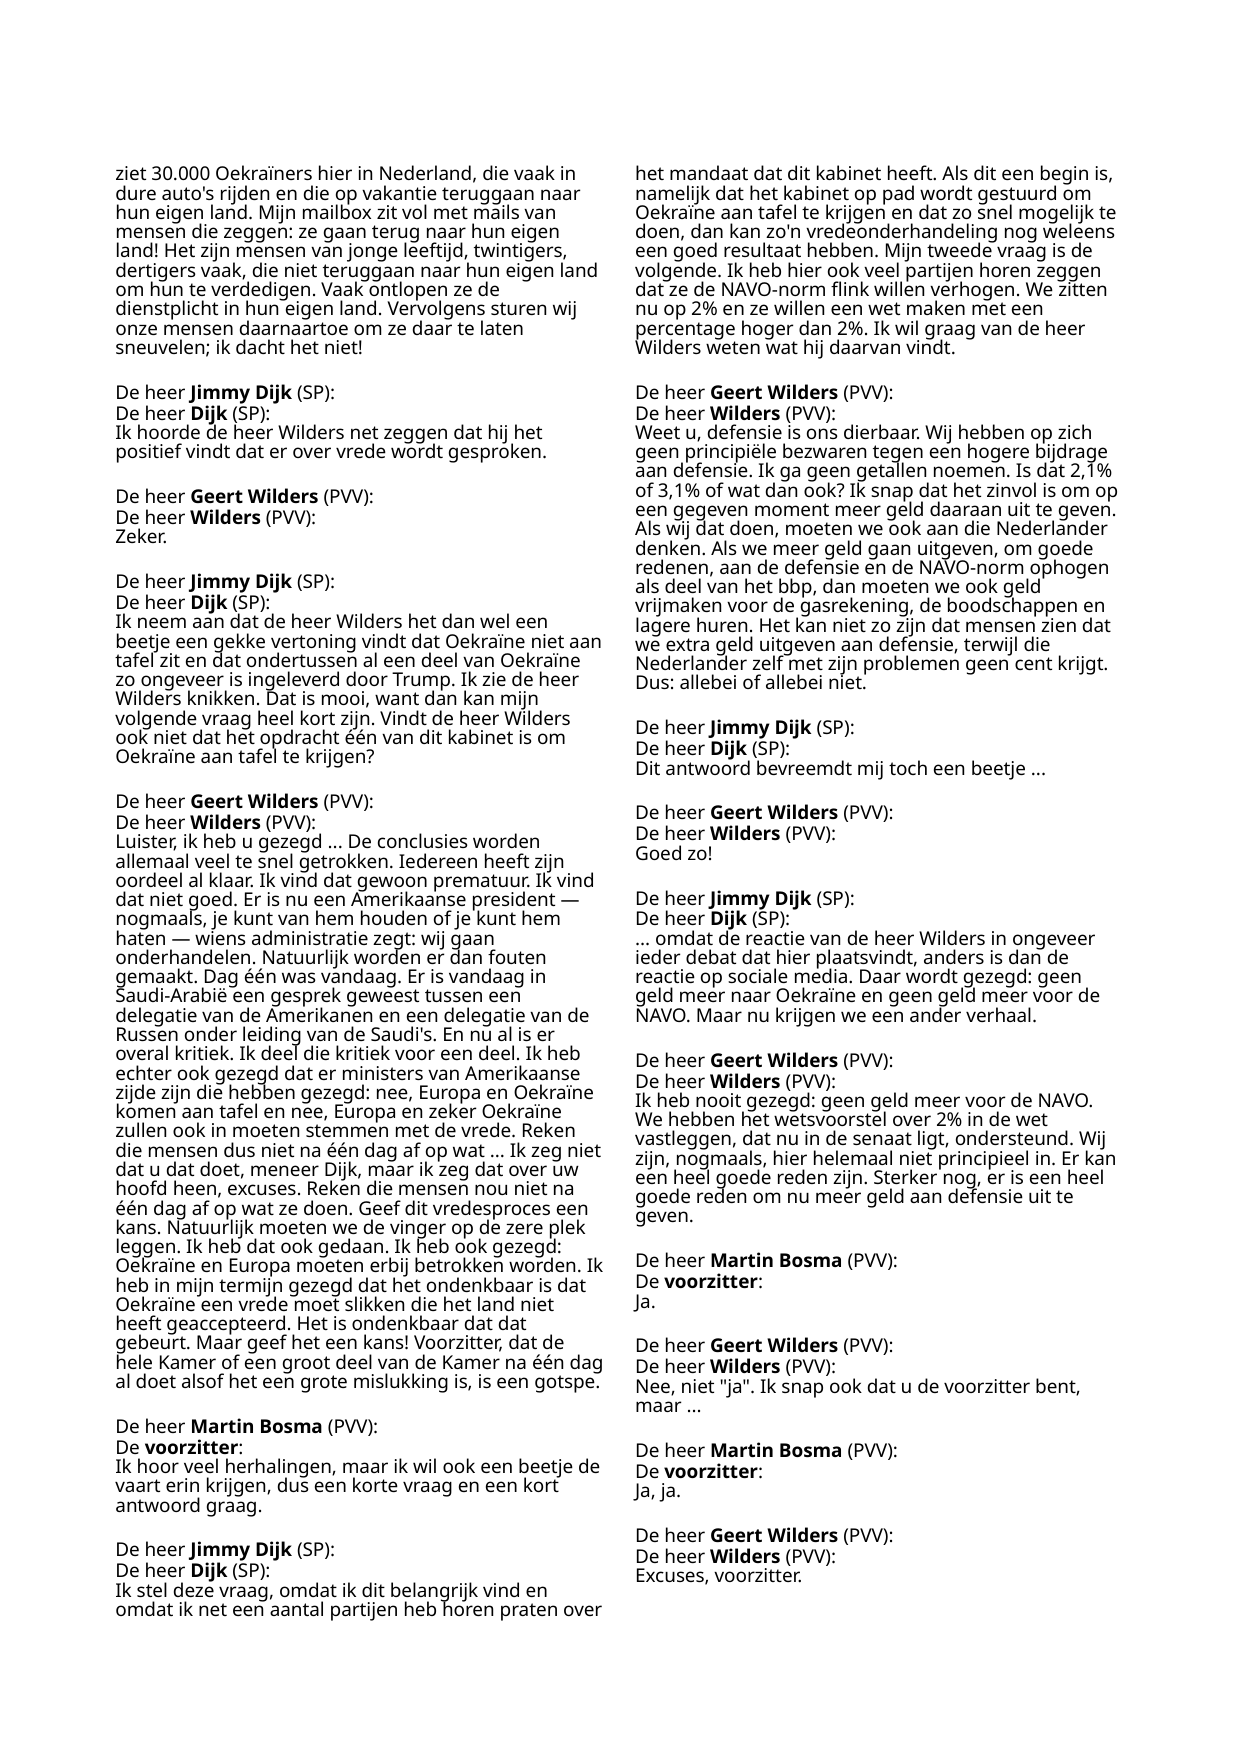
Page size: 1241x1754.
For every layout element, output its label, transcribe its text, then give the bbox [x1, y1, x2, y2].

text De heer Jimmy Dijk (SP): [115, 1537, 605, 1562]
text De heer Wilders (PVV): [115, 814, 605, 833]
text De heer Geert Wilders (PVV): [635, 379, 1125, 404]
text Ik neem aan dat de heer Wilders het dan wel een beetje een gekke vertoning vindt dat Oekraïne niet aan tafel zit en dat ondertussen al een deel van Oekraïne zo ongeveer is ingeleverd door Trump. Ik zie de heer Wilders knikken. Dat is mooi, want dan kan mijn volgende vraag heel kort zijn. Vindt de heer Wilders ook niet dat het opdracht één van dit kabinet is om Oekraïne aan tafel te krijgen? [115, 613, 605, 767]
text Ja, ja. [635, 1482, 1125, 1501]
text Dit antwoord bevreemdt mij toch een beetje ... [635, 759, 1125, 779]
text De heer Wilders (PVV): [635, 1358, 1125, 1378]
text De heer Dijk (SP): [115, 1562, 605, 1582]
text Goed zo! [635, 844, 1125, 864]
text De heer Wilders (PVV): [115, 509, 605, 528]
text De heer Dijk (SP): [115, 594, 605, 613]
text ziet 30.000 Oekraïners hier in Nederland, die vaak in dure auto's rijden en die op vakantie teruggaan naar hun eigen land. Mijn mailbox zit vol met mails van mensen die zeggen: ze gaan terug naar hun eigen land! Het zijn mensen van jonge leeftijd, twintigers, dertigers vaak, die niet teruggaan naar hun eigen land om hun te verdedigen. Vaak ontlopen ze de dienstplicht in hun eigen land. Vervolgens sturen wij onze mensen daarnaartoe om ze daar te laten sneuvelen; ik dacht het niet! [115, 165, 605, 358]
text De heer Martin Bosma (PVV): [635, 1437, 1125, 1463]
text Ik hoorde de heer Wilders net zeggen dat hij het positief vindt dat er over vrede wordt gesproken. [115, 424, 605, 462]
text Nee, niet "ja". Ik snap ook dat u de voorzitter bent, maar ... [635, 1378, 1125, 1416]
text het mandaat dat dit kabinet heeft. Als dit een begin is, namelijk dat het kabinet op pad wordt gestuurd om Oekraïne aan tafel te krijgen en dat zo snel mogelijk te doen, dan kan zo'n vredeonderhandeling nog weleens een goed resultaat hebben. Mijn tweede vraag is de volgende. Ik heb hier ook veel partijen horen zeggen dat ze de NAVO-norm flink willen verhogen. We zitten nu op 2% en ze willen een wet maken met een percentage hoger dan 2%. Ik wil graag van de heer Wilders weten wat hij daarvan vindt. [635, 165, 1125, 358]
text De heer Dijk (SP): [115, 404, 605, 424]
text De voorzitter: [635, 1463, 1125, 1482]
text ... omdat de reactie van de heer Wilders in ongeveer ieder debat dat hier plaatsvindt, anders is dan de reactie op sociale media. Daar wordt gezegd: geen geld meer naar Oekraïne en geen geld meer voor de NAVO. Maar nu krijgen we een ander verhaal. [635, 930, 1125, 1026]
text De heer Geert Wilders (PVV): [635, 1333, 1125, 1358]
text De heer Geert Wilders (PVV): [115, 483, 605, 509]
text De heer Wilders (PVV): [635, 1073, 1125, 1092]
text De heer Martin Bosma (PVV): [115, 1413, 605, 1439]
text De voorzitter: [635, 1273, 1125, 1293]
text Ik hoor veel herhalingen, maar ik wil ook een beetje de vaart erin krijgen, dus een korte vraag en een kort antwoord graag. [115, 1458, 605, 1516]
text De heer Geert Wilders (PVV): [635, 1522, 1125, 1548]
text Zeker. [115, 528, 605, 547]
text Excuses, voorzitter. [635, 1567, 1125, 1586]
text Luister, ik heb u gezegd ... De conclusies worden allemaal veel te snel getrokken. Iedereen heeft zijn oordeel al klaar. Ik vind dat gewoon prematuur. Ik vind dat niet goed. Er is nu een Amerikaanse president — nogmaals, je kunt van hem houden of je kunt hem haten — wiens administratie zegt: wij gaan onderhandelen. Natuurlijk worden er dan fouten gemaakt. Dag één was vandaag. Er is vandaag in Saudi-Arabië een gesprek geweest tussen een delegatie van de Amerikanen en een delegatie van de Russen onder leiding van de Saudi's. En nu al is er overal kritiek. Ik deel die kritiek voor een deel. Ik heb echter ook gezegd dat er ministers van Amerikaanse zijde zijn die hebben gezegd: nee, Europa en Oekraïne komen aan tafel en nee, Europa en zeker Oekraïne zullen ook in moeten stemmen met de vrede. Reken die mensen dus niet na één dag af op wat ... Ik zeg niet dat u dat doet, meneer Dijk, maar ik zeg dat over uw hoofd heen, excuses. Reken die mensen nou niet na één dag af op wat ze doen. Geef dit vredesproces een kans. Natuurlijk moeten we de vinger op de zere plek leggen. Ik heb dat ook gedaan. Ik heb ook gezegd: Oekraïne en Europa moeten erbij betrokken worden. Ik heb in mijn termijn gezegd dat het ondenkbaar is dat Oekraïne een vrede moet slikken die het land niet heeft geaccepteerd. Het is ondenkbaar dat dat gebeurt. Maar geef het een kans! Voorzitter, dat de hele Kamer of een groot deel van de Kamer na één dag al doet alsof het een grote mislukking is, is een gotspe. [115, 833, 605, 1392]
text Ja. [635, 1293, 1125, 1312]
text Weet u, defensie is ons dierbaar. Wij hebben op zich geen principiële bezwaren tegen een hogere bijdrage aan defensie. Ik ga geen getallen noemen. Is dat 2,1% of 3,1% of wat dan ook? Ik snap dat het zinvol is om op een gegeven moment meer geld daaraan uit te geven. Als wij dat doen, moeten we ook aan die Nederlander denken. Als we meer geld gaan uitgeven, om goede redenen, aan de defensie en de NAVO-norm ophogen als deel van het bbp, dan moeten we ook geld vrijmaken voor de gasrekening, de boodschappen en lagere huren. Het kan niet zo zijn dat mensen zien dat we extra geld uitgeven aan defensie, terwijl die Nederlander zelf met zijn problemen geen cent krijgt. Dus: allebei of allebei niet. [635, 424, 1125, 694]
text Ik heb nooit gezegd: geen geld meer voor de NAVO. We hebben het wetsvoorstel over 2% in de wet vastleggen, dat nu in de senaat ligt, ondersteund. Wij zijn, nogmaals, hier helemaal niet principieel in. Er kan een heel goede reden zijn. Sterker nog, er is een heel goede reden om nu meer geld aan defensie uit te geven. [635, 1092, 1125, 1227]
text De heer Jimmy Dijk (SP): [635, 714, 1125, 740]
text De heer Wilders (PVV): [635, 825, 1125, 844]
text De heer Martin Bosma (PVV): [635, 1248, 1125, 1273]
text De heer Geert Wilders (PVV): [635, 799, 1125, 825]
text De heer Geert Wilders (PVV): [115, 788, 605, 814]
text De heer Jimmy Dijk (SP): [115, 379, 605, 404]
text De heer Geert Wilders (PVV): [635, 1047, 1125, 1073]
text De heer Jimmy Dijk (SP): [115, 568, 605, 594]
text De heer Dijk (SP): [635, 910, 1125, 930]
text Ik stel deze vraag, omdat ik dit belangrijk vind en omdat ik net een aantal partijen heb horen praten over [115, 1582, 605, 1620]
text De heer Jimmy Dijk (SP): [635, 885, 1125, 910]
text De voorzitter: [115, 1439, 605, 1458]
text De heer Dijk (SP): [635, 740, 1125, 759]
text De heer Wilders (PVV): [635, 1548, 1125, 1567]
text De heer Wilders (PVV): [635, 404, 1125, 424]
